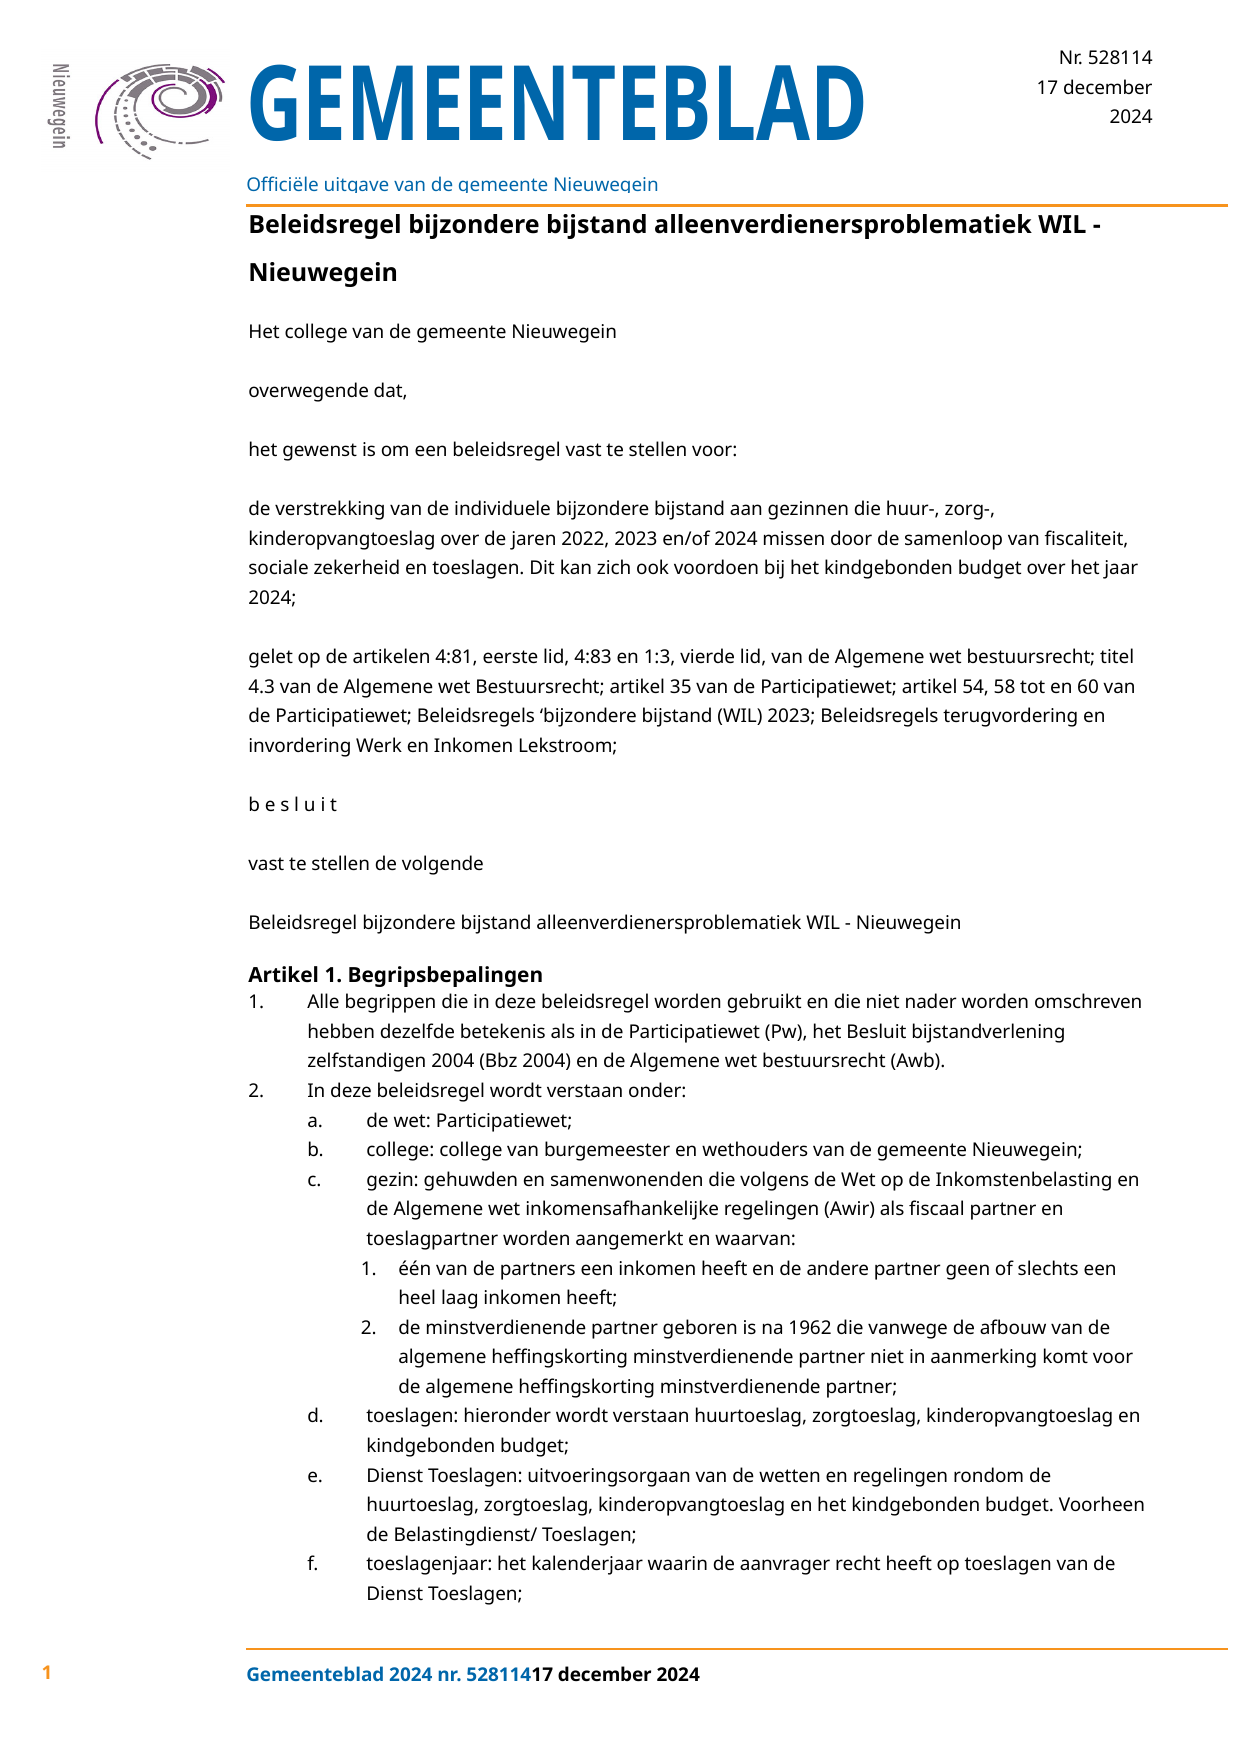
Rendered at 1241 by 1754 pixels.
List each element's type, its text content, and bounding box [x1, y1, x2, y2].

list toeslagenjaar: het kalenderjaar waarin de aanvrager recht heeft op toeslagen van de Dienst Toeslagen; [307, 1551, 1152, 1606]
list één van de partners een inkomen heeft en de andere partner geen of slechts een heel laag inkomen heeft; [361, 1255, 1152, 1310]
list college: college van burgemeester en wethouders van de gemeente Nieuwegein; [307, 1136, 1152, 1162]
text overwegende dat, [248, 377, 1152, 403]
list Dienst Toeslagen: uitvoeringsorgaan van de wetten en regelingen rondom de huurtoeslag, zorgtoeslag, kinderopvangtoeslag en het kindgebonden budget. Voorheen de Belastingdienst/ Toeslagen; [307, 1462, 1152, 1547]
list Alle begrippen die in deze beleidsregel worden gebruikt en die niet nader worden omschreven hebben dezelfde betekenis als in de Participatiewet (Pw), het Besluit bijstandverlening zelfstandigen 2004 (Bbz 2004) en de Algemene wet bestuursrecht (Awb). [248, 988, 1152, 1073]
list de minstverdienende partner geboren is na 1962 die vanwege de afbouw van de algemene heffingskorting minstverdienende partner niet in aanmerking komt voor de algemene heffingskorting minstverdienende partner; [361, 1314, 1152, 1399]
text gelet op de artikelen 4:81, eerste lid, 4:83 en 1:3, vierde lid, van de Algemene wet bestuursrecht; titel 4.3 van de Algemene wet Bestuursrecht; artikel 35 van de Participatiewet; artikel 54, 58 tot en 60 van de Participatiewet; Beleidsregels ‘bijzondere bijstand (WIL) 2023; Beleidsregels terugvordering en invordering Werk en Inkomen Lekstroom; [248, 643, 1152, 758]
list toeslagen: hieronder wordt verstaan huurtoeslag, zorgtoeslag, kinderopvangtoeslag en kindgebonden budget; [307, 1403, 1152, 1458]
text het gewenst is om een beleidsregel vast te stellen voor: [248, 436, 1152, 462]
text Beleidsregel bijzondere bijstand alleenverdienersproblematiek WIL - Nieuwegein [248, 909, 1152, 935]
text de verstrekking van de individuele bijzondere bijstand aan gezinnen die huur-, zorg-, kinderopvangtoeslag over de jaren 2022, 2023 en/of 2024 missen door de samenloop van fiscaliteit, sociale zekerheid en toeslagen. Dit kan zich ook voordoen bij het kindgebonden budget over het jaar 2024; [248, 495, 1152, 610]
list gezin: gehuwden en samenwonenden die volgens de Wet op de Inkomstenbelasting en de Algemene wet inkomensafhankelijke regelingen (Awir) als fiscaal partner en toeslagpartner worden aangemerkt en waarvan: [307, 1166, 1152, 1251]
list In deze beleidsregel wordt verstaan onder: [248, 1077, 1152, 1103]
text Beleidsregel bijzondere bijstand alleenverdienersproblematiek WIL - Nieuwegein [248, 207, 1152, 288]
text vast te stellen de volgende [248, 850, 1152, 876]
list de wet: Participatiewet; [307, 1107, 1152, 1132]
text Artikel 1. Begripsbepalingen [248, 960, 1152, 988]
text Het college van de gemeente Nieuwegein [248, 318, 1152, 344]
picture [41, 47, 231, 172]
text b e s l u i t [248, 791, 1152, 817]
